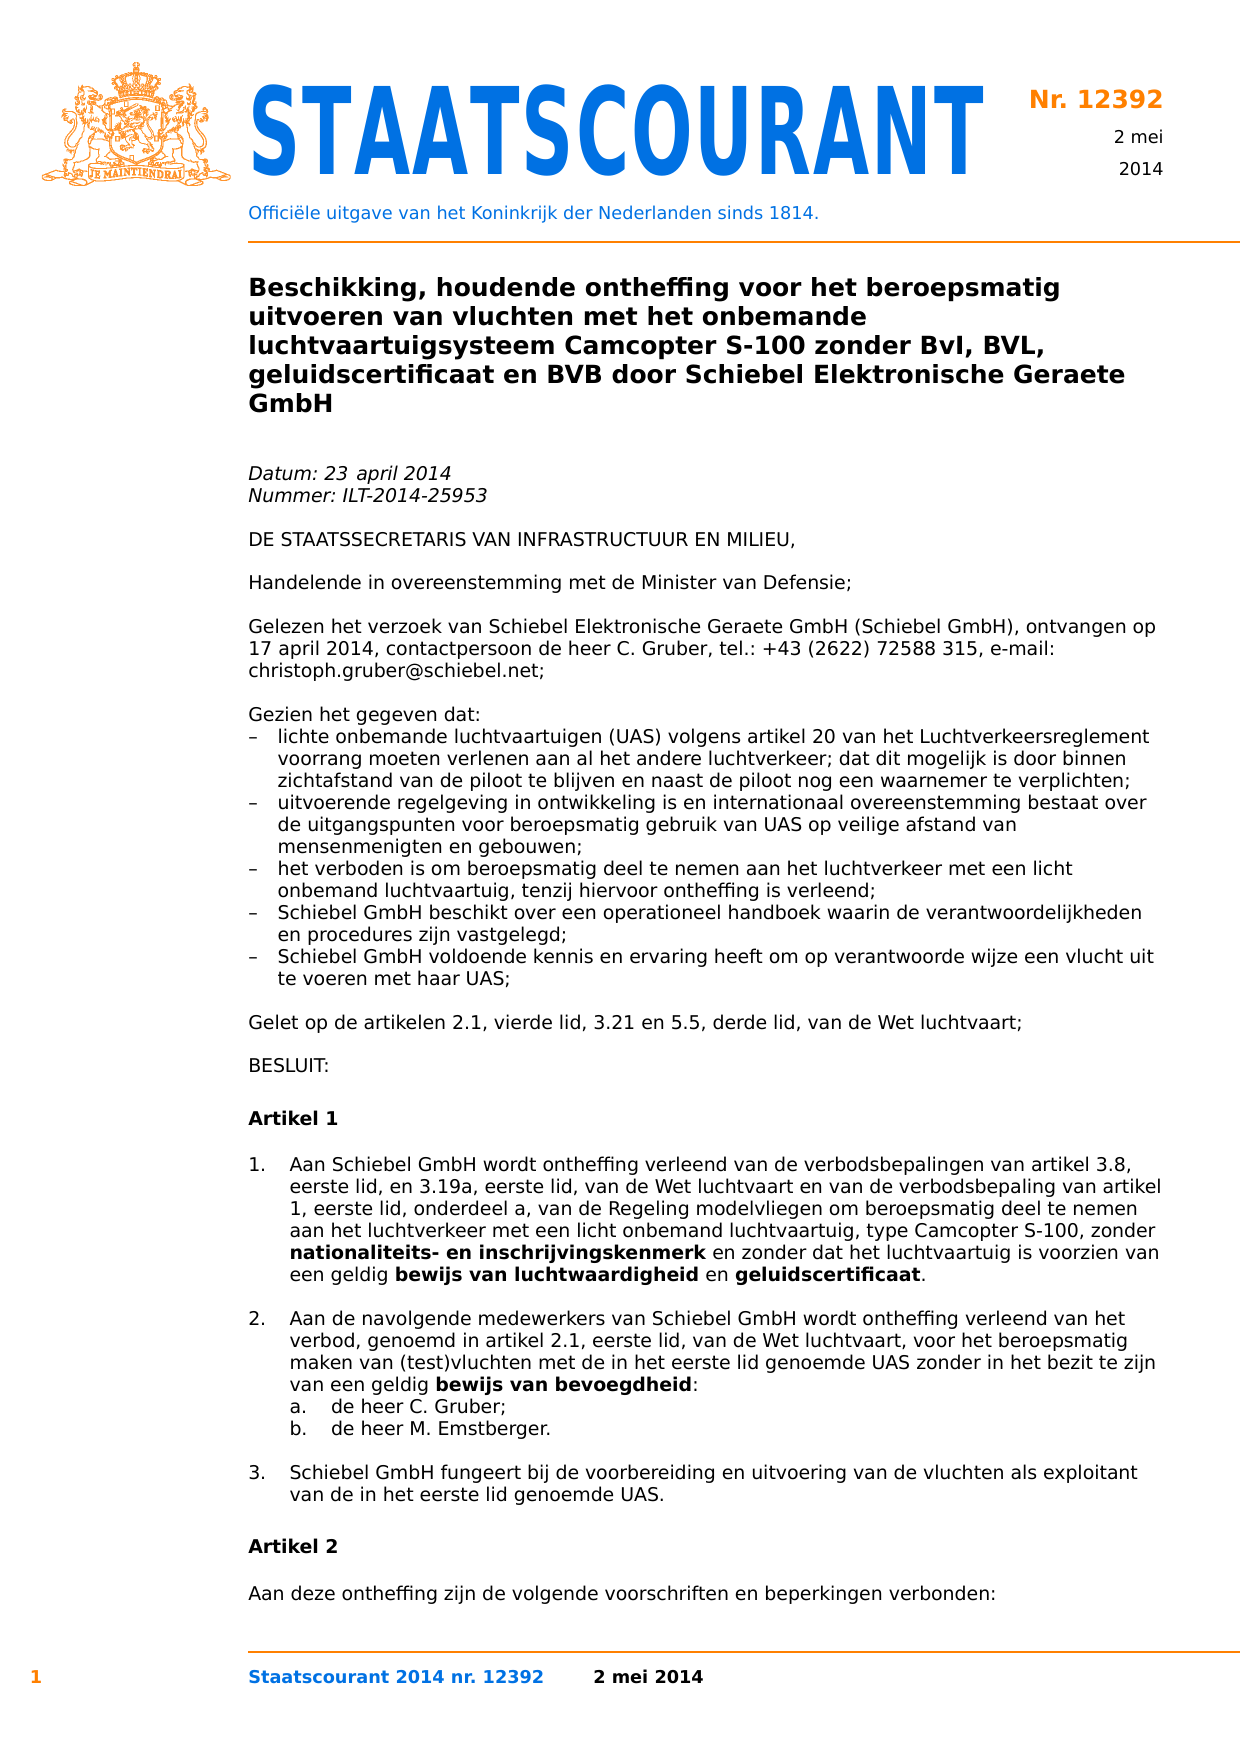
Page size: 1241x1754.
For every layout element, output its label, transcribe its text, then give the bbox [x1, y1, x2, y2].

text Aan deze ontheffing zijn de volgende voorschriften en beperkingen verbonden: [248, 1583, 1163, 1605]
table_cell 2014 [998, 153, 1240, 203]
text Datum: 23 april 2014 [248, 463, 1163, 484]
subtitle Artikel 2 [248, 1536, 1163, 1558]
text b. de heer M. Emstberger. [289, 1418, 1163, 1440]
text Handelende in overeenstemming met de Minister van Defensie; [248, 572, 1163, 594]
text Gezien het gegeven dat: [248, 704, 1163, 726]
table_header Nr. 12392 [998, 62, 1240, 121]
text Gelezen het verzoek van Schiebel Elektronische Geraete GmbH (Schiebel GmbH), ontvangen op 17 april 2014, contactpersoon de heer C. Gruber, tel.: +43 (2622) 72588 315, e-mail: christoph.gruber@schiebel.net; [248, 616, 1163, 682]
text Nummer: ILT-2014-25953 [248, 484, 1163, 507]
table_cell 2 mei [998, 121, 1240, 153]
text 1. Aan Schiebel GmbH wordt ontheffing verleend van de verbodsbepalingen van artikel 3.8, eerste lid, en 3.19a, eerste lid, van de Wet luchtvaart en van de verbodsbepaling van artikel 1, eerste lid, onderdeel a, van de Regeling modelvliegen om beroepsmatig deel te nemen aan het luchtverkeer met een licht onbemand luchtvaartuig, type Camcopter S-100, zonder nationaliteits- en inschrijvingskenmerk en zonder dat het luchtvaartuig is voorzien van een geldig bewijs van luchtwaardigheid en geluidscertificaat. [248, 1154, 1163, 1286]
text – Schiebel GmbH voldoende kennis en ervaring heeft om op verantwoorde wijze een vlucht uit te voeren met haar UAS; [248, 946, 1163, 990]
text – het verboden is om beroepsmatig deel te nemen aan het luchtverkeer met een licht onbemand luchtvaartuig, tenzij hiervoor ontheffing is verleend; [248, 858, 1163, 902]
picture [41, 62, 231, 186]
text 3. Schiebel GmbH fungeert bij de voorbereiding en uitvoering van de vluchten als exploitant van de in het eerste lid genoemde UAS. [248, 1462, 1163, 1506]
text a. de heer C. Gruber; [289, 1396, 1163, 1418]
text Gelet op de artikelen 2.1, vierde lid, 3.21 en 5.5, derde lid, van de Wet luchtvaart; [248, 1012, 1163, 1033]
subtitle Beschikking, houdende ontheffing voor het beroepsmatig uitvoeren van vluchten met het onbemande luchtvaartuigsysteem Camcopter S-100 zonder BvI, BVL, geluidscertificaat en BVB door Schiebel Elektronische Geraete GmbH [248, 273, 1163, 419]
table_header [25, 62, 248, 241]
text – Schiebel GmbH beschikt over een operationeel handboek waarin de verantwoordelijkheden en procedures zijn vastgelegd; [248, 902, 1163, 946]
table_cell Officiële uitgave van het Koninkrijk der Nederlanden sinds 1814. [248, 203, 1240, 241]
subtitle Artikel 1 [248, 1107, 1163, 1129]
text BESLUIT: [248, 1055, 1163, 1077]
text – uitvoerende regelgeving in ontwikkeling is en internationaal overeenstemming bestaat over de uitgangspunten voor beroepsmatig gebruik van UAS op veilige afstand van mensenmenigten en gebouwen; [248, 792, 1163, 858]
table_header STAATSCOURANT [248, 62, 998, 203]
text 2. Aan de navolgende medewerkers van Schiebel GmbH wordt ontheffing verleend van het verbod, genoemd in artikel 2.1, eerste lid, van de Wet luchtvaart, voor het beroepsmatig maken van (test)vluchten met de in het eerste lid genoemde UAS zonder in het bezit te zijn van een geldig bewijs van bevoegdheid: [248, 1308, 1163, 1396]
text DE STAATSSECRETARIS VAN INFRASTRUCTUUR EN MILIEU, [248, 528, 1163, 550]
text – lichte onbemande luchtvaartuigen (UAS) volgens artikel 20 van het Luchtverkeersreglement voorrang moeten verlenen aan al het andere luchtverkeer; dat dit mogelijk is door binnen zichtafstand van de piloot te blijven en naast de piloot nog een waarnemer te verplichten; [248, 726, 1163, 792]
